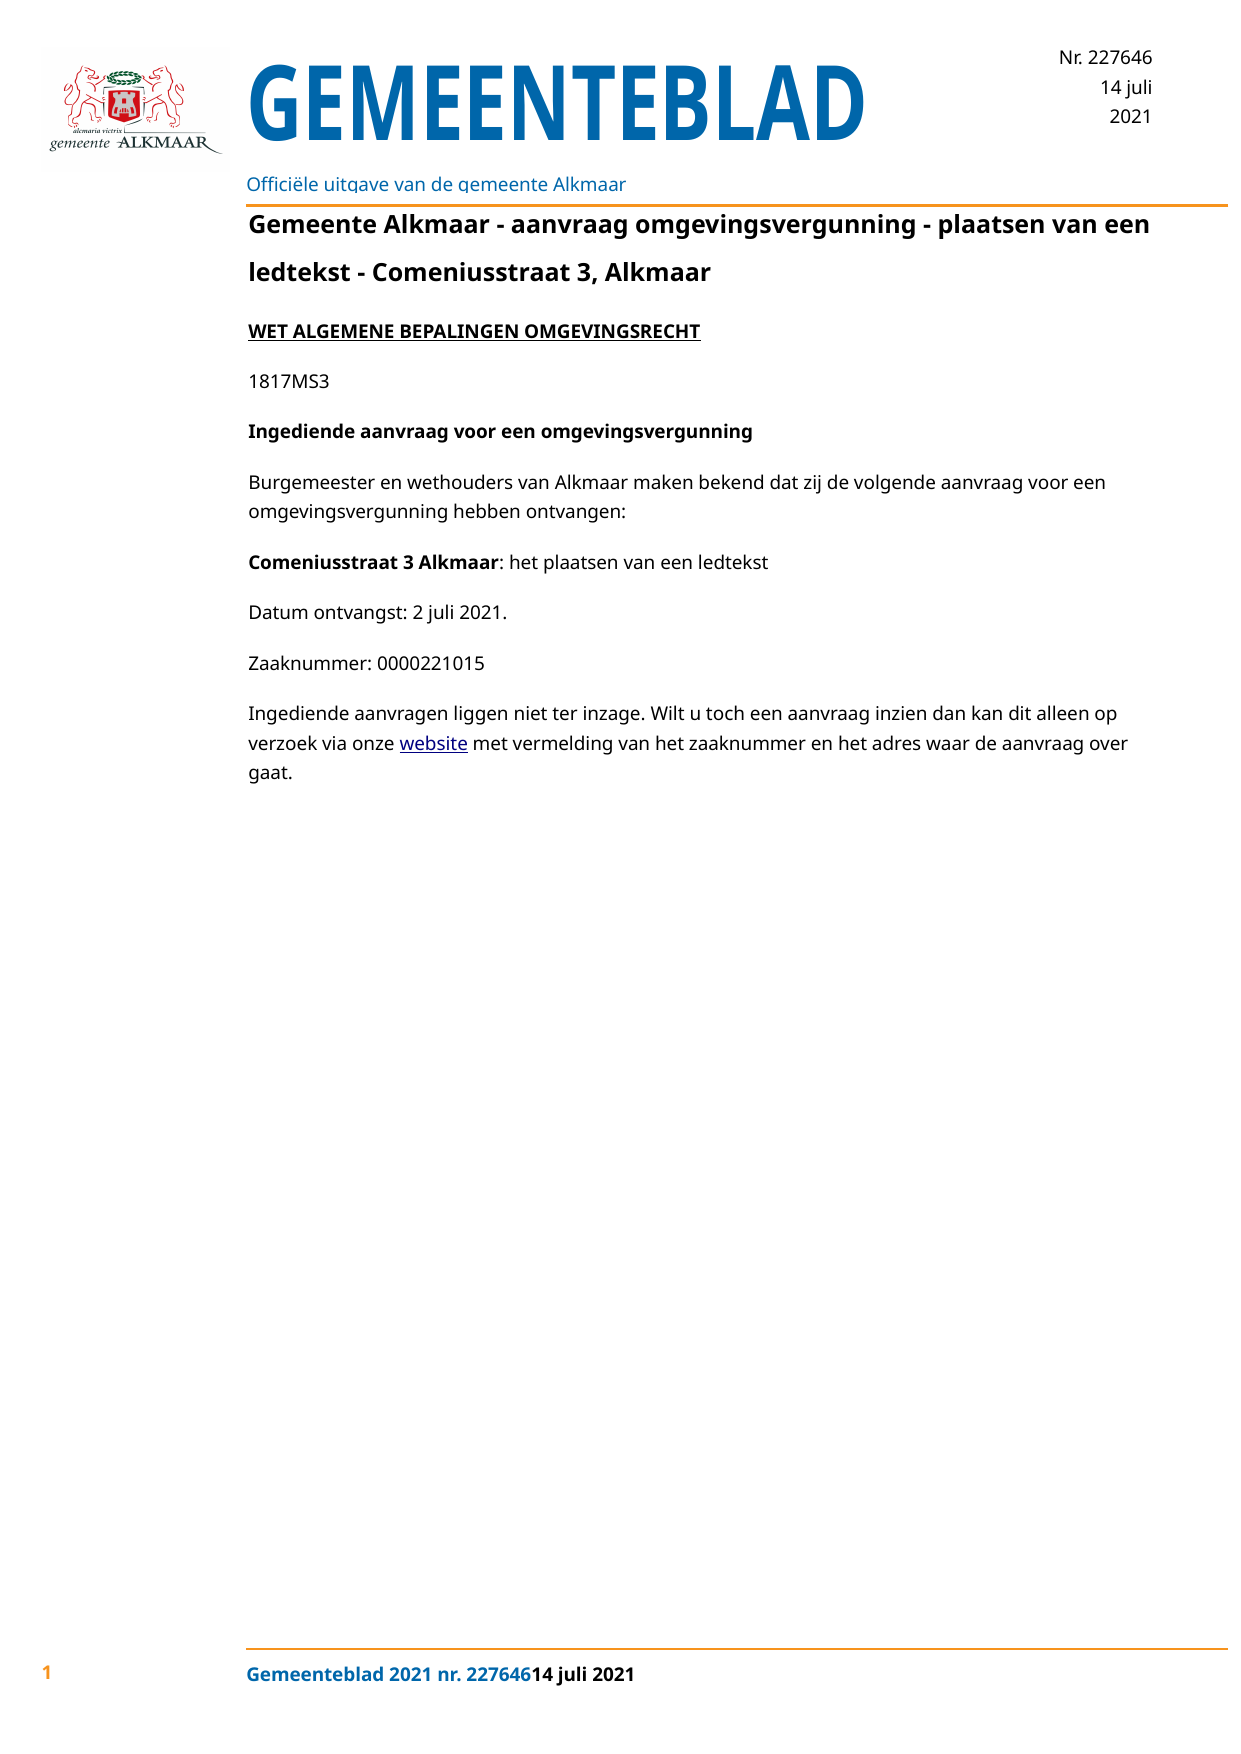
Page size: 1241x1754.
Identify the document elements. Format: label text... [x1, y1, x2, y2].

text Gemeente Alkmaar - aanvraag omgevingsvergunning - plaatsen van een ledtekst - Comeniusstraat 3, Alkmaar [248, 207, 1152, 288]
text Ingediende aanvraag voor een omgevingsvergunning [248, 419, 1152, 444]
text Ingediende aanvragen liggen niet ter inzage. Wilt u toch een aanvraag inzien dan kan dit alleen op verzoek via onze website met vermelding van het zaaknummer en het adres waar de aanvraag over gaat. [248, 700, 1152, 785]
text Comeniusstraat 3 Alkmaar: het plaatsen van een ledtekst [248, 549, 1152, 575]
picture [41, 47, 231, 172]
text 1817MS3 [248, 368, 1152, 394]
text WET ALGEMENE BEPALINGEN OMGEVINGSRECHT [248, 318, 1152, 344]
text Zaaknummer: 0000221015 [248, 650, 1152, 676]
text Datum ontvangst: 2 juli 2021. [248, 599, 1152, 625]
text Burgemeester en wethouders van Alkmaar maken bekend dat zij de volgende aanvraag voor een omgevingsvergunning hebben ontvangen: [248, 469, 1152, 524]
